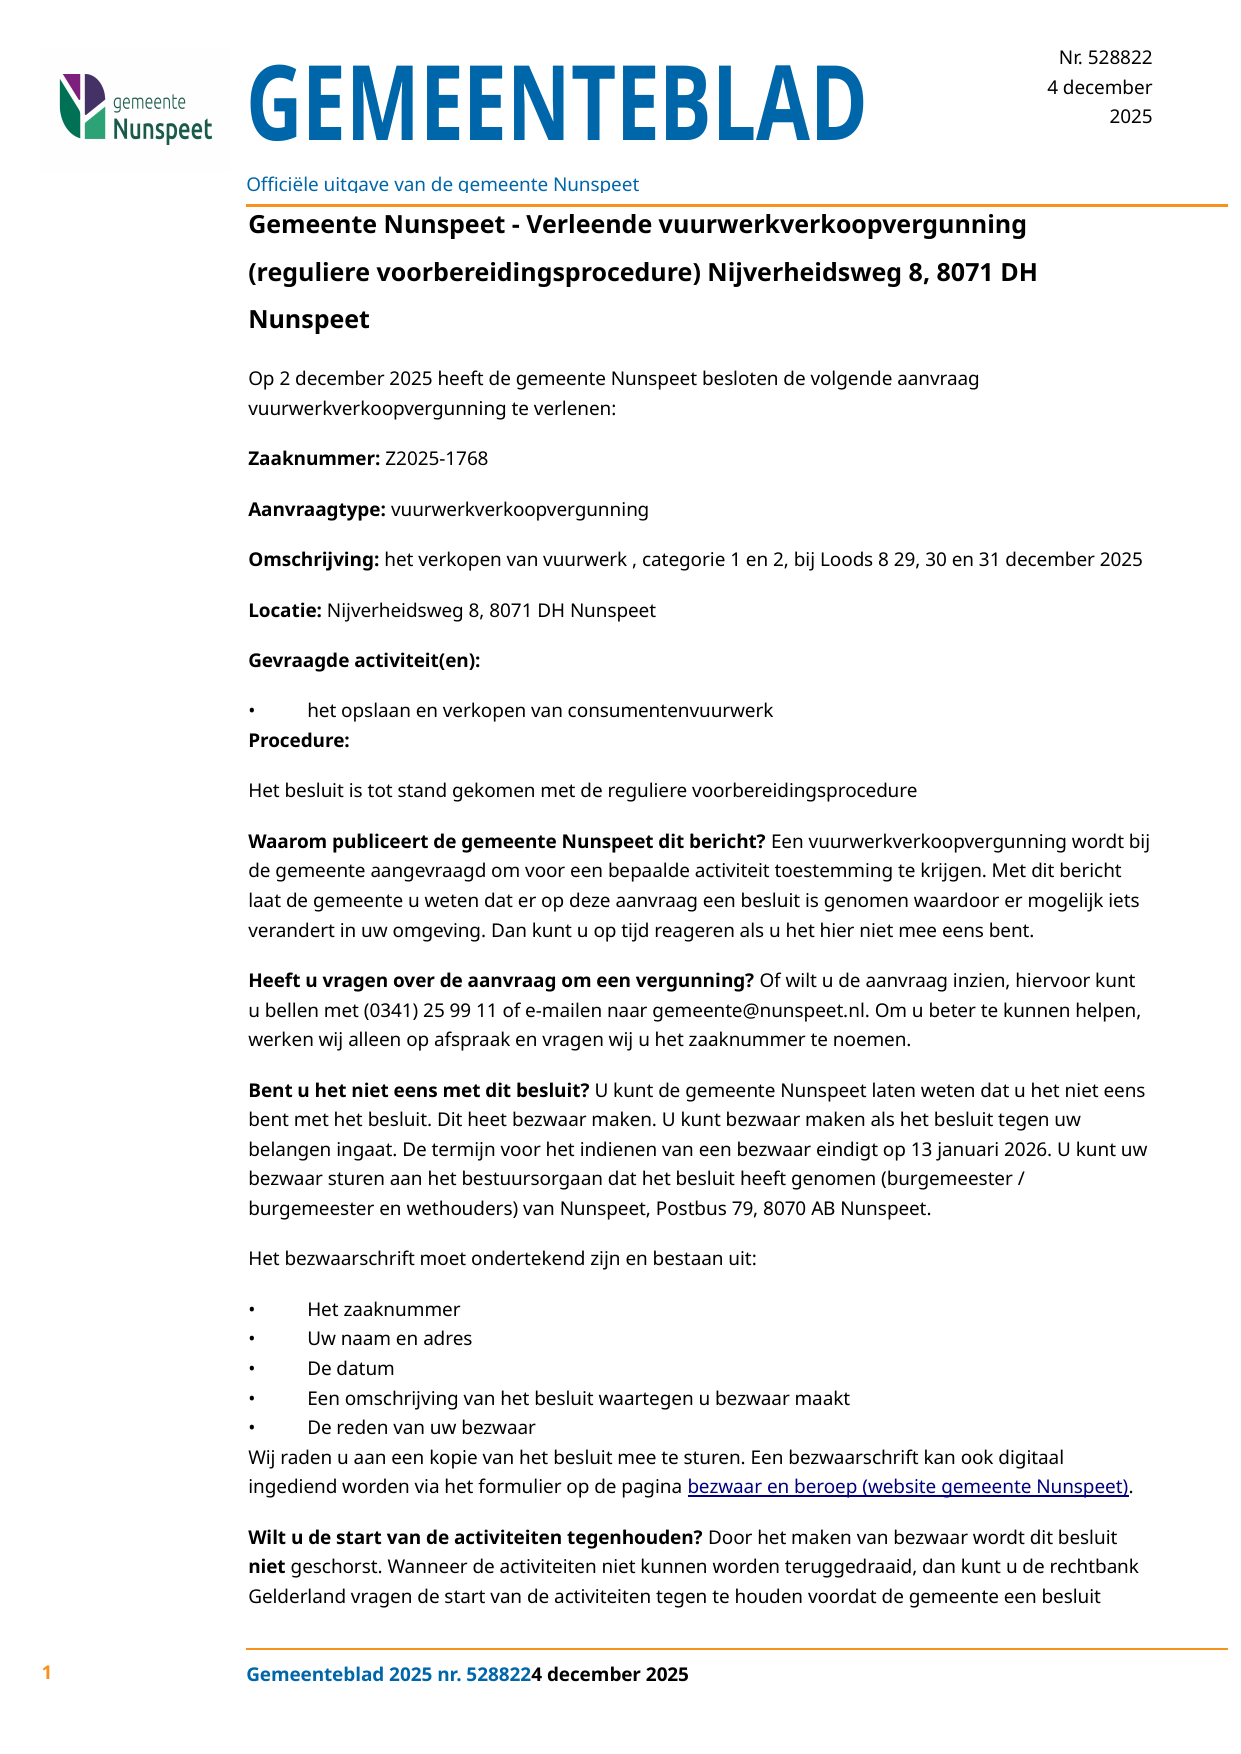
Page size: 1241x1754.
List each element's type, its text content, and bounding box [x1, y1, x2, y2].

list Uw naam en adres [248, 1326, 1152, 1351]
text Aanvraagtype: vuurwerkverkoopvergunning [248, 496, 1152, 522]
list het opslaan en verkopen van consumentenvuurwerk [248, 698, 1152, 723]
text Procedure: [248, 727, 1152, 753]
text Het besluit is tot stand gekomen met de reguliere voorbereidingsprocedure [248, 778, 1152, 803]
text Op 2 december 2025 heeft de gemeente Nunspeet besloten de volgende aanvraag vuurwerkverkoopvergunning te verlenen: [248, 366, 1152, 421]
list Het zaaknummer [248, 1296, 1152, 1322]
text Het bezwaarschrift moet ondertekend zijn en bestaan uit: [248, 1246, 1152, 1271]
text Omschrijving: het verkopen van vuurwerk , categorie 1 en 2, bij Loods 8 29, 30 en 31 december 2025 [248, 546, 1152, 572]
list De reden van uw bezwaar [248, 1414, 1152, 1440]
text Wilt u de start van de activiteiten tegenhouden? Door het maken van bezwaar wordt dit besluit niet geschorst. Wanneer de activiteiten niet kunnen worden teruggedraaid, dan kunt u de rechtbank Gelderland vragen de start van de activiteiten tegen te houden voordat de gemeente een besluit [248, 1524, 1152, 1609]
text Wij raden u aan een kopie van het besluit mee te sturen. Een bezwaarschrift kan ook digitaal ingediend worden via het formulier op de pagina bezwaar en beroep (website gemeente Nunspeet). [248, 1444, 1152, 1499]
text Gemeente Nunspeet - Verleende vuurwerkverkoopvergunning (reguliere voorbereidingsprocedure) Nijverheidsweg 8, 8071 DH Nunspeet [248, 207, 1152, 336]
text Heeft u vragen over de aanvraag om een vergunning? Of wilt u de aanvraag inzien, hiervoor kunt u bellen met (0341) 25 99 11 of e-mailen naar gemeente@nunspeet.nl. Om u beter te kunnen helpen, werken wij alleen op afspraak en vragen wij u het zaaknummer te noemen. [248, 967, 1152, 1052]
text Locatie: Nijverheidsweg 8, 8071 DH Nunspeet [248, 597, 1152, 622]
picture [41, 47, 231, 172]
list Een omschrijving van het besluit waartegen u bezwaar maakt [248, 1385, 1152, 1410]
text Gevraagde activiteit(en): [248, 647, 1152, 673]
list De datum [248, 1355, 1152, 1381]
text Zaaknummer: Z2025-1768 [248, 446, 1152, 471]
text Waarom publiceert de gemeente Nunspeet dit bericht? Een vuurwerkverkoopvergunning wordt bij de gemeente aangevraagd om voor een bepaalde activiteit toestemming te krijgen. Met dit bericht laat de gemeente u weten dat er op deze aanvraag een besluit is genomen waardoor er mogelijk iets verandert in uw omgeving. Dan kunt u op tijd reageren als u het hier niet mee eens bent. [248, 828, 1152, 942]
text Bent u het niet eens met dit besluit? U kunt de gemeente Nunspeet laten weten dat u het niet eens bent met het besluit. Dit heet bezwaar maken. U kunt bezwaar maken als het besluit tegen uw belangen ingaat. De termijn voor het indienen van een bezwaar eindigt op 13 januari 2026. U kunt uw bezwaar sturen aan het bestuursorgaan dat het besluit heeft genomen (burgemeester / burgemeester en wethouders) van Nunspeet, Postbus 79, 8070 AB Nunspeet. [248, 1077, 1152, 1221]
